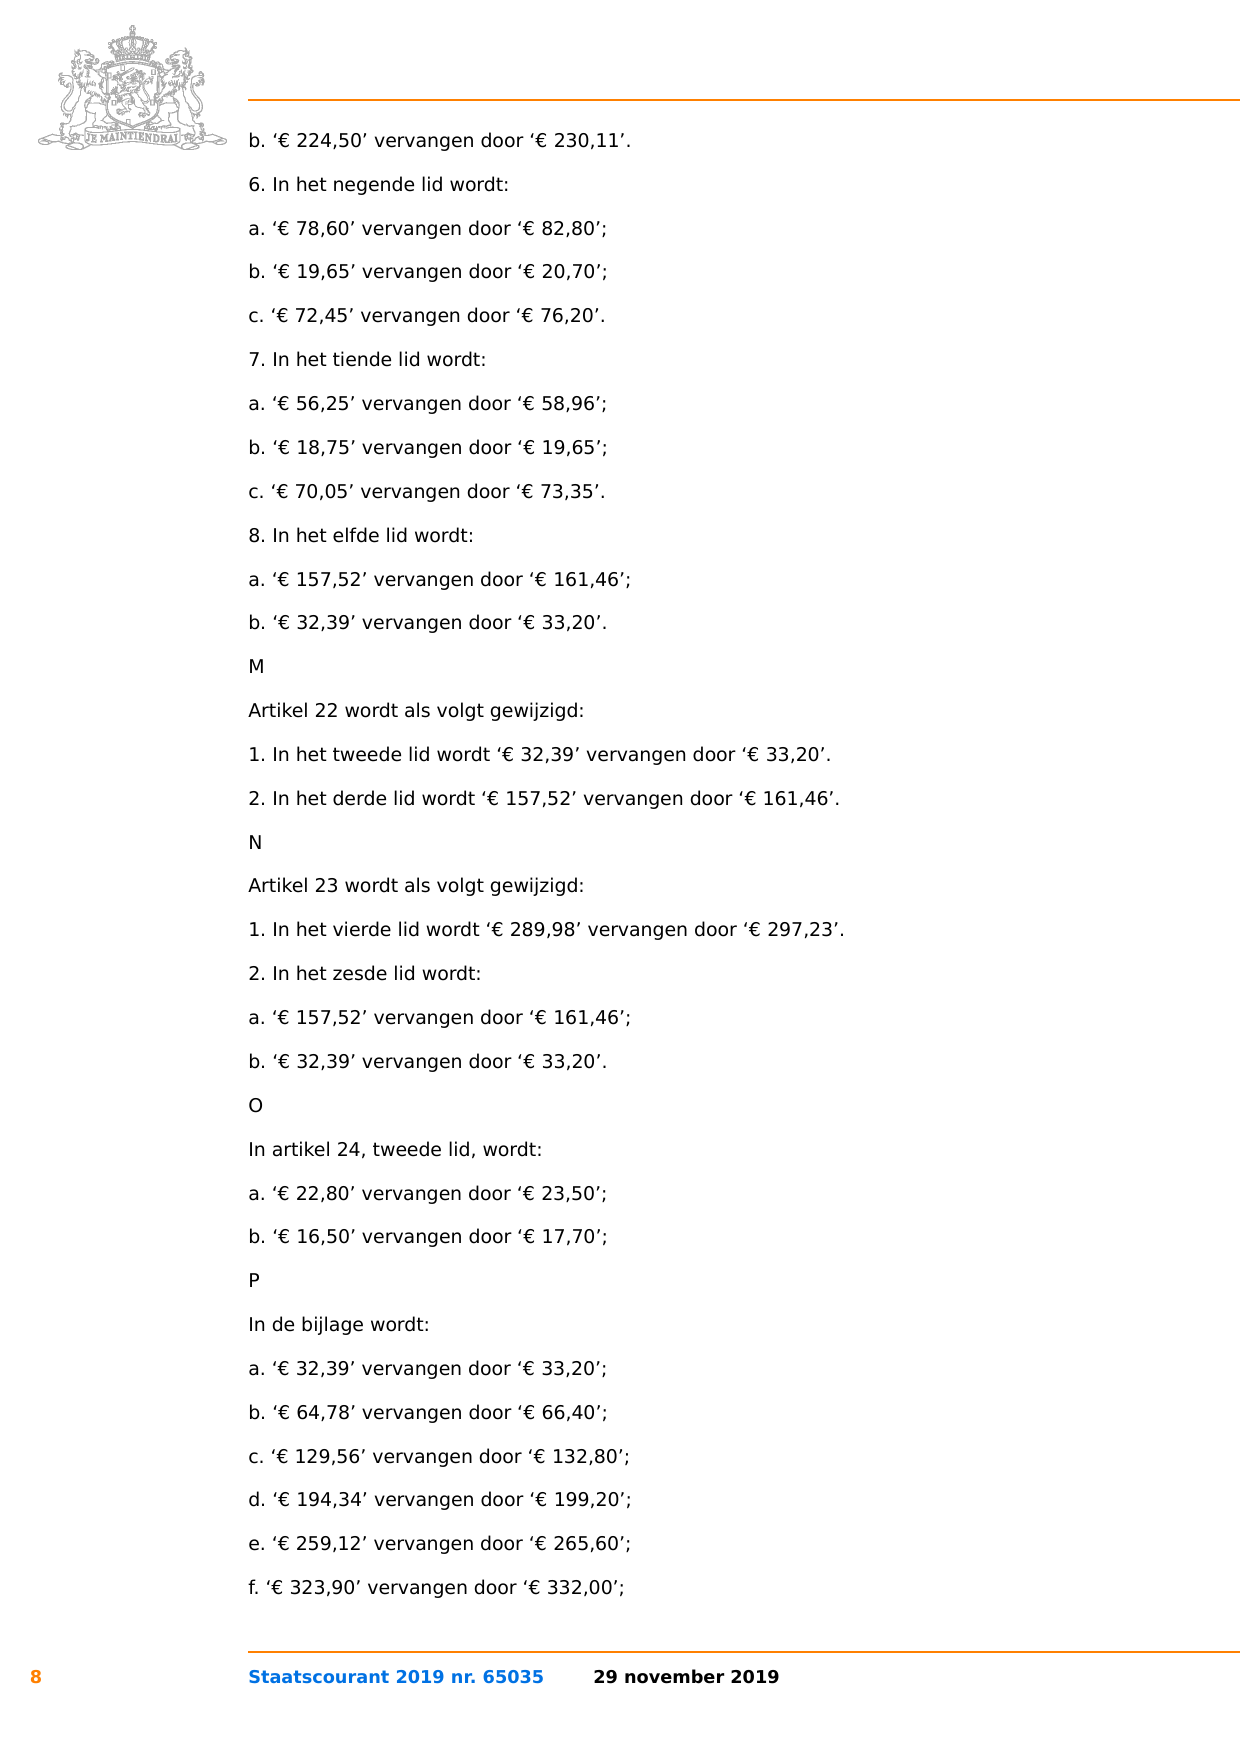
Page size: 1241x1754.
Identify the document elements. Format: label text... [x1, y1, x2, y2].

text Artikel 23 wordt als volgt gewijzigd: [248, 875, 1163, 897]
text Artikel 22 wordt als volgt gewijzigd: [248, 700, 1163, 722]
text b. ‘€ 32,39’ vervangen door ‘€ 33,20’. [248, 1051, 1163, 1073]
text 6. In het negende lid wordt: [248, 174, 1163, 196]
text f. ‘€ 323,90’ vervangen door ‘€ 332,00’; [248, 1577, 1163, 1599]
text In de bijlage wordt: [248, 1314, 1163, 1336]
text c. ‘€ 72,45’ vervangen door ‘€ 76,20’. [248, 305, 1163, 327]
text a. ‘€ 56,25’ vervangen door ‘€ 58,96’; [248, 393, 1163, 415]
text In artikel 24, tweede lid, wordt: [248, 1138, 1163, 1161]
text a. ‘€ 157,52’ vervangen door ‘€ 161,46’; [248, 1007, 1163, 1029]
text a. ‘€ 78,60’ vervangen door ‘€ 82,80’; [248, 218, 1163, 239]
text 7. In het tiende lid wordt: [248, 349, 1163, 371]
text M [248, 656, 1163, 678]
text 1. In het vierde lid wordt ‘€ 289,98’ vervangen door ‘€ 297,23’. [248, 919, 1163, 941]
text b. ‘€ 224,50’ vervangen door ‘€ 230,11’. [248, 130, 1163, 152]
text c. ‘€ 70,05’ vervangen door ‘€ 73,35’. [248, 481, 1163, 503]
text d. ‘€ 194,34’ vervangen door ‘€ 199,20’; [248, 1489, 1163, 1511]
text e. ‘€ 259,12’ vervangen door ‘€ 265,60’; [248, 1533, 1163, 1555]
text 2. In het zesde lid wordt: [248, 963, 1163, 985]
text a. ‘€ 22,80’ vervangen door ‘€ 23,50’; [248, 1182, 1163, 1204]
text b. ‘€ 16,50’ vervangen door ‘€ 17,70’; [248, 1226, 1163, 1248]
text 1. In het tweede lid wordt ‘€ 32,39’ vervangen door ‘€ 33,20’. [248, 744, 1163, 766]
text 2. In het derde lid wordt ‘€ 157,52’ vervangen door ‘€ 161,46’. [248, 788, 1163, 810]
text a. ‘€ 157,52’ vervangen door ‘€ 161,46’; [248, 568, 1163, 590]
text b. ‘€ 64,78’ vervangen door ‘€ 66,40’; [248, 1402, 1163, 1424]
text a. ‘€ 32,39’ vervangen door ‘€ 33,20’; [248, 1358, 1163, 1380]
text b. ‘€ 19,65’ vervangen door ‘€ 20,70’; [248, 261, 1163, 283]
text 8. In het elfde lid wordt: [248, 524, 1163, 547]
text P [248, 1270, 1163, 1292]
text b. ‘€ 32,39’ vervangen door ‘€ 33,20’. [248, 612, 1163, 634]
text N [248, 832, 1163, 853]
text c. ‘€ 129,56’ vervangen door ‘€ 132,80’; [248, 1446, 1163, 1467]
picture [38, 25, 227, 150]
text O [248, 1095, 1163, 1117]
text b. ‘€ 18,75’ vervangen door ‘€ 19,65’; [248, 437, 1163, 459]
